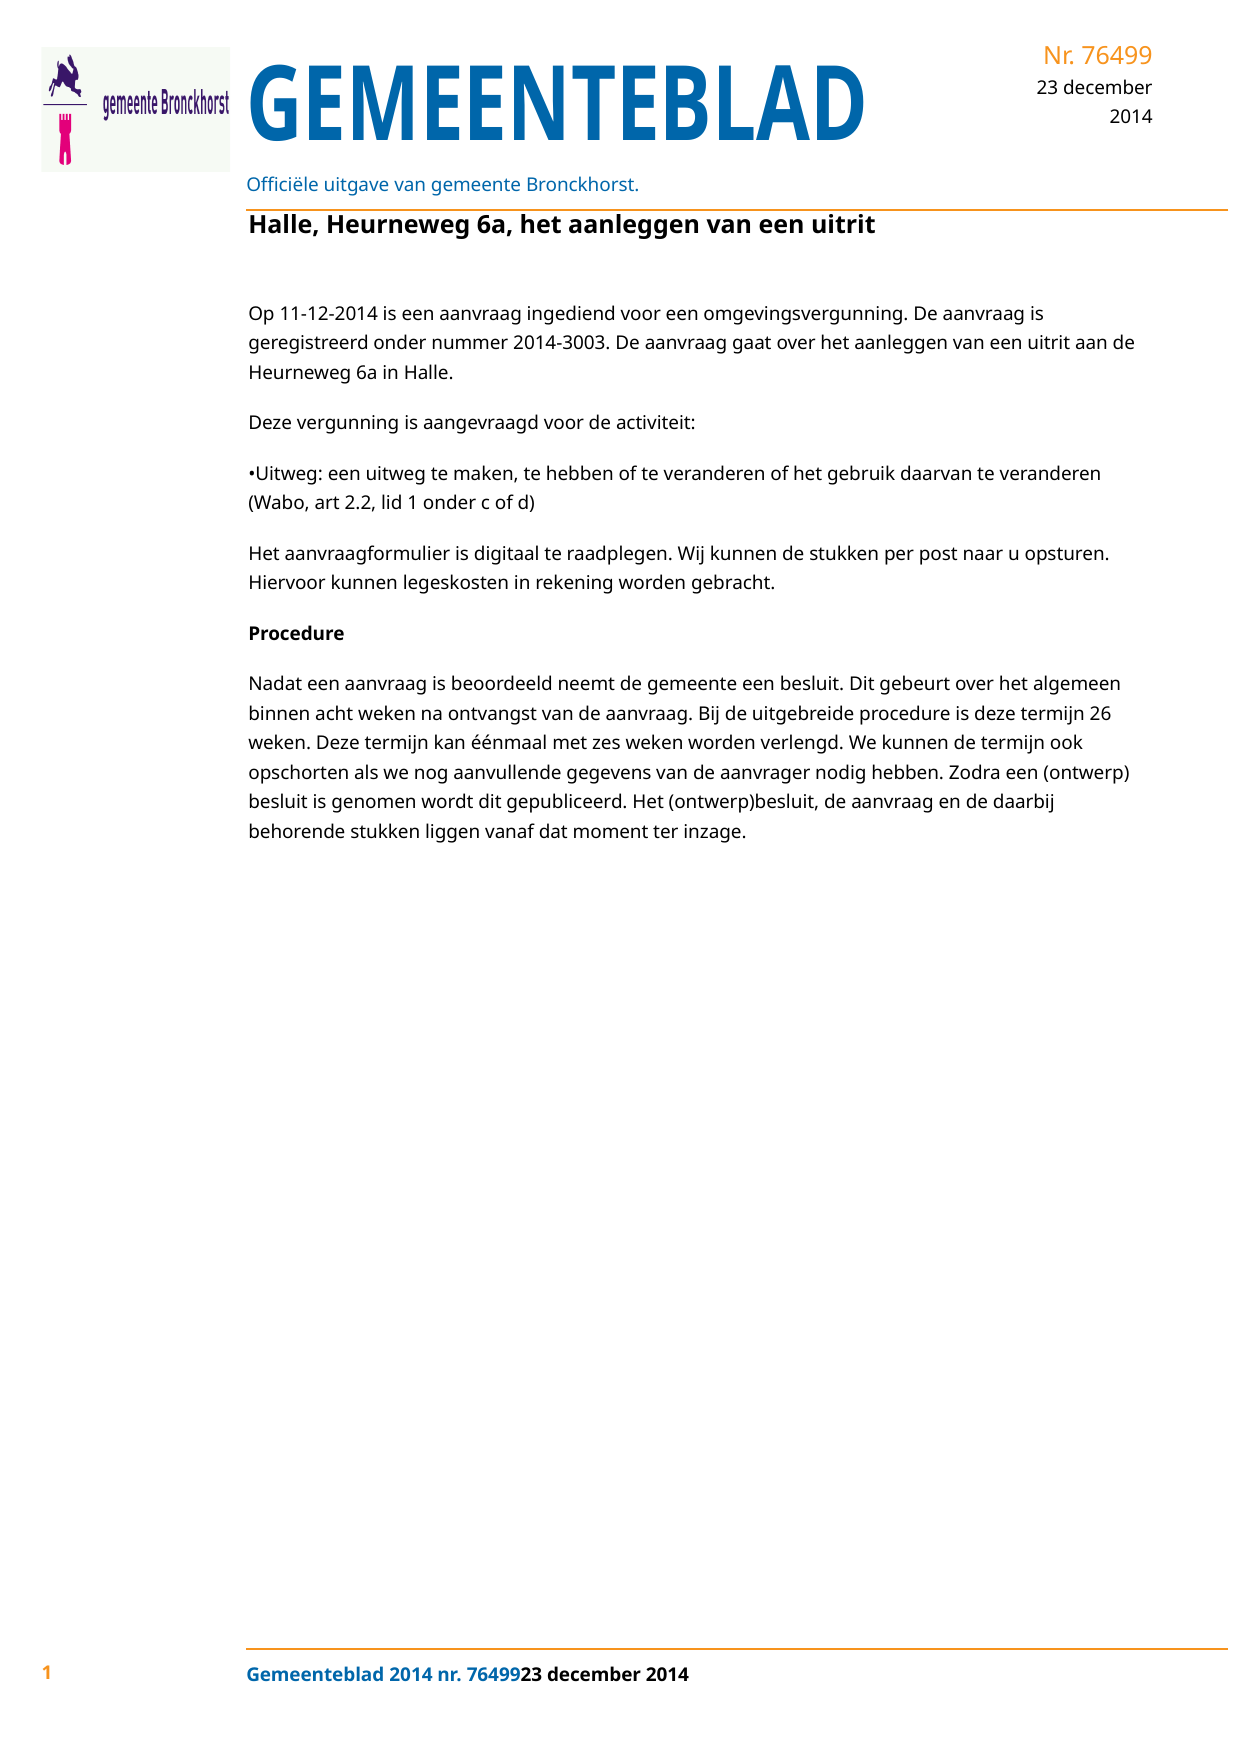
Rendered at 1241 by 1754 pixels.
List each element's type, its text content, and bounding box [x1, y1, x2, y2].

text •Uitweg: een uitweg te maken, te hebben of te veranderen of het gebruik daarvan te veranderen (Wabo, art 2.2, lid 1 onder c of d) [248, 460, 1152, 515]
text Op 11-12-2014 is een aanvraag ingediend voor een omgevingsvergunning. De aanvraag is geregistreerd onder nummer 2014-3003. De aanvraag gaat over het aanleggen van een uitrit aan de Heurneweg 6a in Halle. [248, 300, 1152, 385]
text Procedure [248, 620, 1152, 646]
text Nadat een aanvraag is beoordeeld neemt de gemeente een besluit. Dit gebeurt over het algemeen binnen acht weken na ontvangst van de aanvraag. Bij de uitgebreide procedure is deze termijn 26 weken. Deze termijn kan éénmaal met zes weken worden verlengd. We kunnen de termijn ook opschorten als we nog aanvullende gegevens van de aanvrager nodig hebben. Zodra een (ontwerp) besluit is genomen wordt dit gepubliceerd. Het (ontwerp)besluit, de aanvraag en de daarbij behorende stukken liggen vanaf dat moment ter inzage. [248, 670, 1152, 844]
text Halle, Heurneweg 6a, het aanleggen van een uitrit [248, 211, 1152, 241]
text Het aanvraagformulier is digitaal te raadplegen. Wij kunnen de stukken per post naar u opsturen. Hiervoor kunnen legeskosten in rekening worden gebracht. [248, 540, 1152, 595]
picture [41, 47, 231, 172]
text Deze vergunning is aangevraagd voor de activiteit: [248, 409, 1152, 435]
